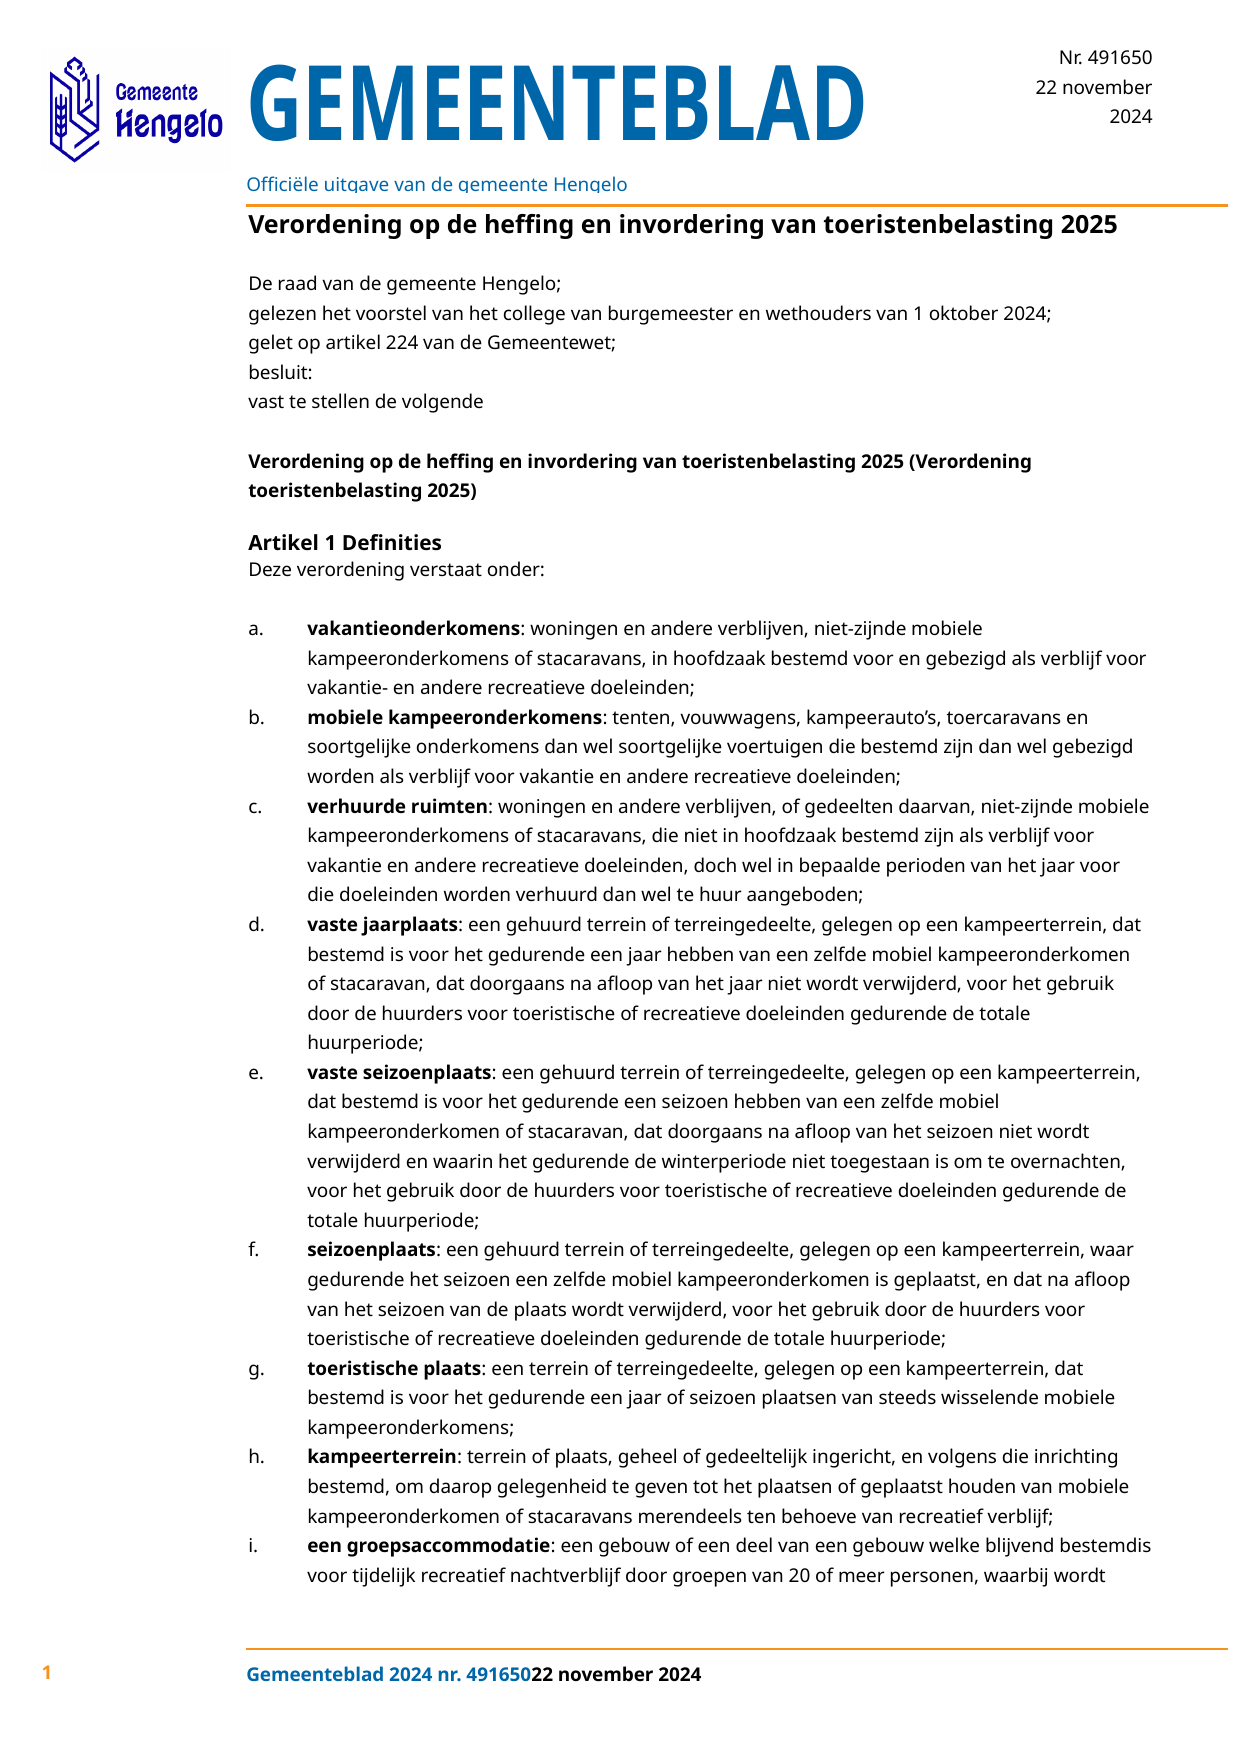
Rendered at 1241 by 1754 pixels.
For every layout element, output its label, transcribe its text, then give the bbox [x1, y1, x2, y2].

text De raad van de gemeente Hengelo; [248, 270, 1152, 296]
text besluit: [248, 359, 1152, 385]
picture [41, 47, 231, 172]
list vakantieonderkomens: woningen en andere verblijven, niet-zijnde mobiele kampeeronderkomens of stacaravans, in hoofdzaak bestemd voor en gebezigd als verblijf voor vakantie- en andere recreatieve doeleinden; [248, 615, 1152, 700]
text gelezen het voorstel van het college van burgemeester en wethouders van 1 oktober 2024; [248, 300, 1152, 326]
text Artikel 1 Definities [248, 528, 1152, 556]
text vast te stellen de volgende [248, 389, 1152, 414]
list mobiele kampeeronderkomens: tenten, vouwwagens, kampeerauto’s, toercaravans en soortgelijke onderkomens dan wel soortgelijke voertuigen die bestemd zijn dan wel gebezigd worden als verblijf voor vakantie en andere recreatieve doeleinden; [248, 704, 1152, 789]
list kampeerterrein: terrein of plaats, geheel of gedeeltelijk ingericht, en volgens die inrichting bestemd, om daarop gelegenheid te geven tot het plaatsen of geplaatst houden van mobiele kampeeronderkomen of stacaravans merendeels ten behoeve van recreatief verblijf; [248, 1444, 1152, 1529]
list vaste seizoenplaats: een gehuurd terrein of terreingedeelte, gelegen op een kampeerterrein, dat bestemd is voor het gedurende een seizoen hebben van een zelfde mobiel kampeeronderkomen of stacaravan, dat doorgaans na afloop van het seizoen niet wordt verwijderd en waarin het gedurende de winterperiode niet toegestaan is om te overnachten, voor het gebruik door de huurders voor toeristische of recreatieve doeleinden gedurende de totale huurperiode; [248, 1059, 1152, 1233]
text Deze verordening verstaat onder: [248, 556, 1152, 582]
list seizoenplaats: een gehuurd terrein of terreingedeelte, gelegen op een kampeerterrein, waar gedurende het seizoen een zelfde mobiel kampeeronderkomen is geplaatst, en dat na afloop van het seizoen van de plaats wordt verwijderd, voor het gebruik door de huurders voor toeristische of recreatieve doeleinden gedurende de totale huurperiode; [248, 1237, 1152, 1351]
text gelet op artikel 224 van de Gemeentewet; [248, 329, 1152, 355]
list toeristische plaats: een terrein of terreingedeelte, gelegen op een kampeerterrein, dat bestemd is voor het gedurende een jaar of seizoen plaatsen van steeds wisselende mobiele kampeeronderkomens; [248, 1355, 1152, 1440]
list vaste jaarplaats: een gehuurd terrein of terreingedeelte, gelegen op een kampeerterrein, dat bestemd is voor het gedurende een jaar hebben van een zelfde mobiel kampeeronderkomen of stacaravan, dat doorgaans na afloop van het jaar niet wordt verwijderd, voor het gebruik door de huurders voor toeristische of recreatieve doeleinden gedurende de totale huurperiode; [248, 911, 1152, 1055]
list verhuurde ruimten: woningen en andere verblijven, of gedeelten daarvan, niet-zijnde mobiele kampeeronderkomens of stacaravans, die niet in hoofdzaak bestemd zijn als verblijf voor vakantie en andere recreatieve doeleinden, doch wel in bepaalde perioden van het jaar voor die doeleinden worden verhuurd dan wel te huur aangeboden; [248, 793, 1152, 907]
text Verordening op de heffing en invordering van toeristenbelasting 2025 (Verordening toeristenbelasting 2025) [248, 448, 1152, 503]
text Verordening op de heffing en invordering van toeristenbelasting 2025 [248, 207, 1152, 241]
list een groepsaccommodatie: een gebouw of een deel van een gebouw welke blijvend bestemdis voor tijdelijk recreatief nachtverblijf door groepen van 20 of meer personen, waarbij wordt [248, 1532, 1152, 1588]
